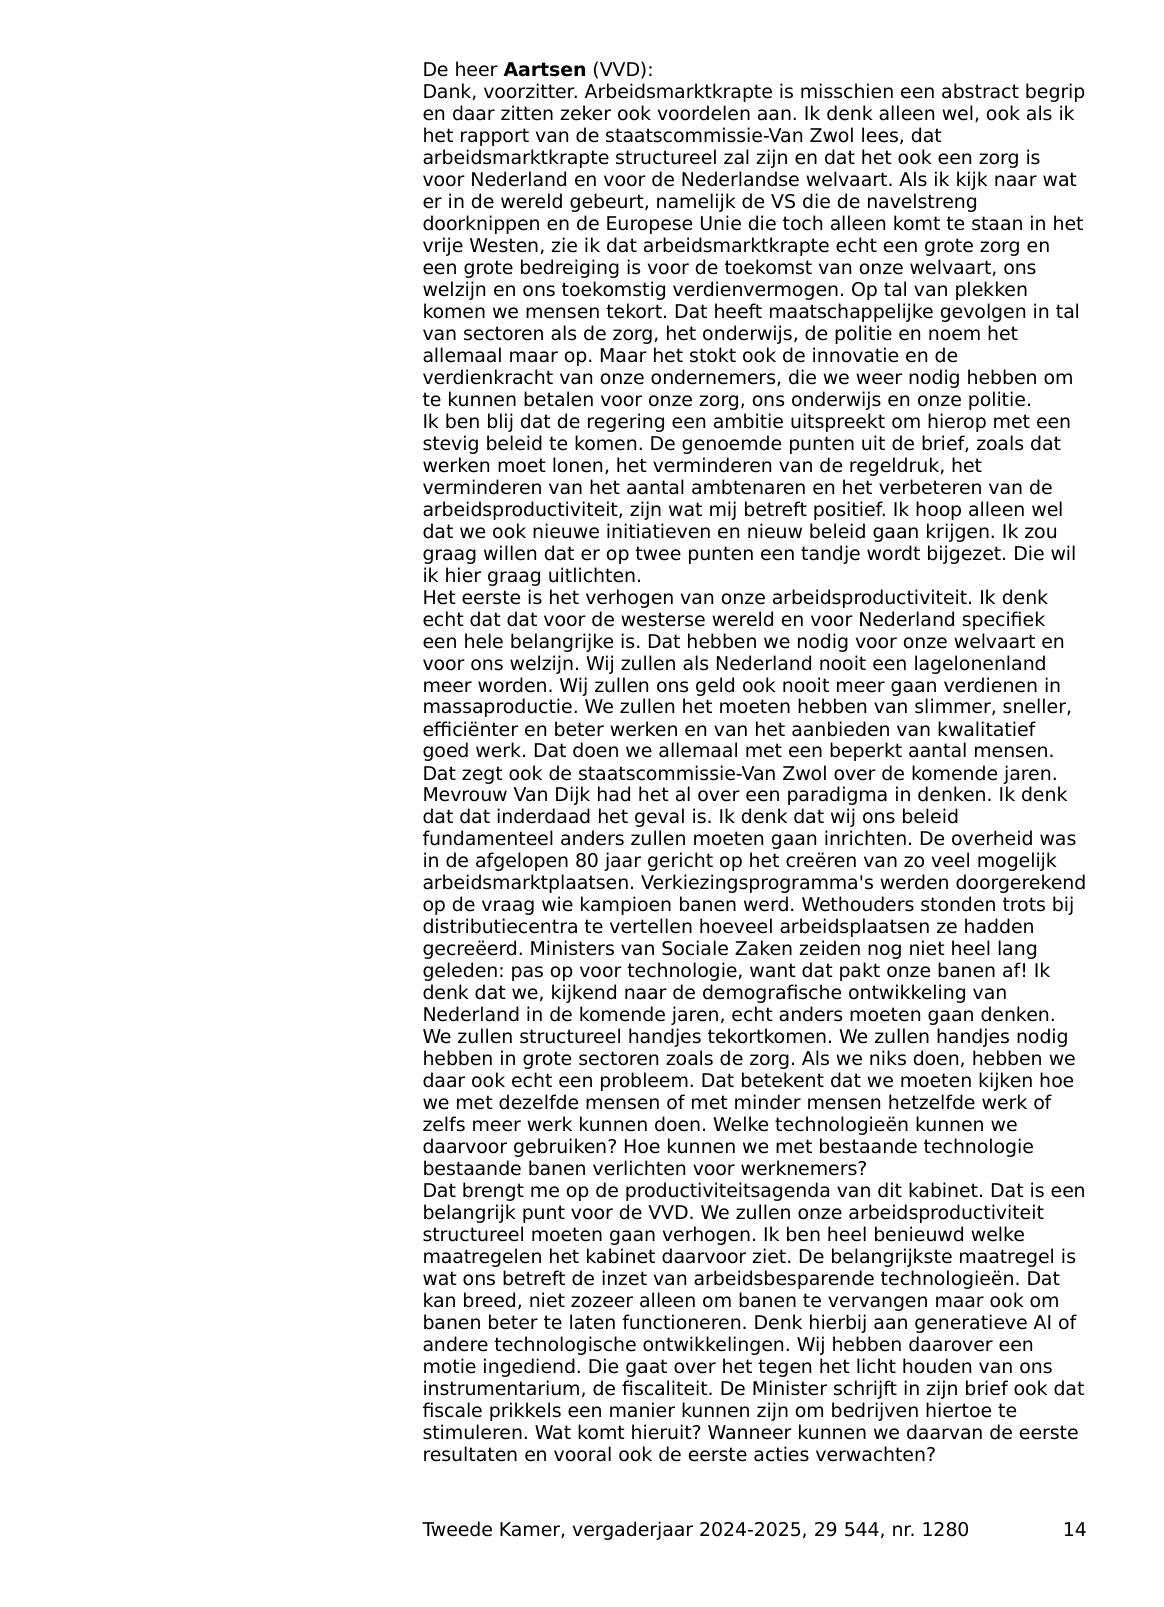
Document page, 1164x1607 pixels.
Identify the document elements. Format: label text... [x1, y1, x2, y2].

text Dat brengt me op de productiviteitsagenda van dit kabinet. Dat is een belangrijk punt voor de VVD. We zullen onze arbeidsproductiviteit structureel moeten gaan verhogen. Ik ben heel benieuwd welke maatregelen het kabinet daarvoor ziet. De belangrijkste maatregel is wat ons betreft de inzet van arbeidsbesparende technologieën. Dat kan breed, niet zozeer alleen om banen te vervangen maar ook om banen beter te laten functioneren. Denk hierbij aan generatieve AI of andere technologische ontwikkelingen. Wij hebben daarover een motie ingediend. Die gaat over het tegen het licht houden van ons instrumentarium, de fiscaliteit. De Minister schrijft in zijn brief ook dat fiscale prikkels een manier kunnen zijn om bedrijven hiertoe te stimuleren. Wat komt hieruit? Wanneer kunnen we daarvan de eerste resultaten en vooral ook de eerste acties verwachten? [422, 1180, 1087, 1466]
text Het eerste is het verhogen van onze arbeidsproductiviteit. Ik denk echt dat dat voor de westerse wereld en voor Nederland specifiek een hele belangrijke is. Dat hebben we nodig voor onze welvaart en voor ons welzijn. Wij zullen als Nederland nooit een lagelonenland meer worden. Wij zullen ons geld ook nooit meer gaan verdienen in massaproductie. We zullen het moeten hebben van slimmer, sneller, efficiënter en beter werken en van het aanbieden van kwalitatief goed werk. Dat doen we allemaal met een beperkt aantal mensen. Dat zegt ook de staatscommissie-Van Zwol over de komende jaren. Mevrouw Van Dijk had het al over een paradigma in denken. Ik denk dat dat inderdaad het geval is. Ik denk dat wij ons beleid fundamenteel anders zullen moeten gaan inrichten. De overheid was in de afgelopen 80 jaar gericht op het creëren van zo veel mogelijk arbeidsmarktplaatsen. Verkiezingsprogramma's werden doorgerekend op de vraag wie kampioen banen werd. Wethouders stonden trots bij distributiecentra te vertellen hoeveel arbeidsplaatsen ze hadden gecreëerd. Ministers van Sociale Zaken zeiden nog niet heel lang geleden: pas op voor technologie, want dat pakt onze banen af! Ik denk dat we, kijkend naar de demografische ontwikkeling van Nederland in de komende jaren, echt anders moeten gaan denken. We zullen structureel handjes tekortkomen. We zullen handjes nodig hebben in grote sectoren zoals de zorg. Als we niks doen, hebben we daar ook echt een probleem. Dat betekent dat we moeten kijken hoe we met dezelfde mensen of met minder mensen hetzelfde werk of zelfs meer werk kunnen doen. Welke technologieën kunnen we daarvoor gebruiken? Hoe kunnen we met bestaande technologie bestaande banen verlichten voor werknemers? [422, 587, 1087, 1180]
text Ik ben blij dat de regering een ambitie uitspreekt om hierop met een stevig beleid te komen. De genoemde punten uit de brief, zoals dat werken moet lonen, het verminderen van de regeldruk, het verminderen van het aantal ambtenaren en het verbeteren van de arbeidsproductiviteit, zijn wat mij betreft positief. Ik hoop alleen wel dat we ook nieuwe initiatieven en nieuw beleid gaan krijgen. Ik zou graag willen dat er op twee punten een tandje wordt bijgezet. Die wil ik hier graag uitlichten. [422, 411, 1087, 587]
text Dank, voorzitter. Arbeidsmarktkrapte is misschien een abstract begrip en daar zitten zeker ook voordelen aan. Ik denk alleen wel, ook als ik het rapport van de staatscommissie-Van Zwol lees, dat arbeidsmarktkrapte structureel zal zijn en dat het ook een zorg is voor Nederland en voor de Nederlandse welvaart. Als ik kijk naar wat er in de wereld gebeurt, namelijk de VS die de navelstreng doorknippen en de Europese Unie die toch alleen komt te staan in het vrije Westen, zie ik dat arbeidsmarktkrapte echt een grote zorg en een grote bedreiging is voor de toekomst van onze welvaart, ons welzijn en ons toekomstig verdienvermogen. Op tal van plekken komen we mensen tekort. Dat heeft maatschappelijke gevolgen in tal van sectoren als de zorg, het onderwijs, de politie en noem het allemaal maar op. Maar het stokt ook de innovatie en de verdienkracht van onze ondernemers, die we weer nodig hebben om te kunnen betalen voor onze zorg, ons onderwijs en onze politie. [422, 81, 1087, 411]
text De heer Aartsen (VVD): [422, 59, 1087, 81]
